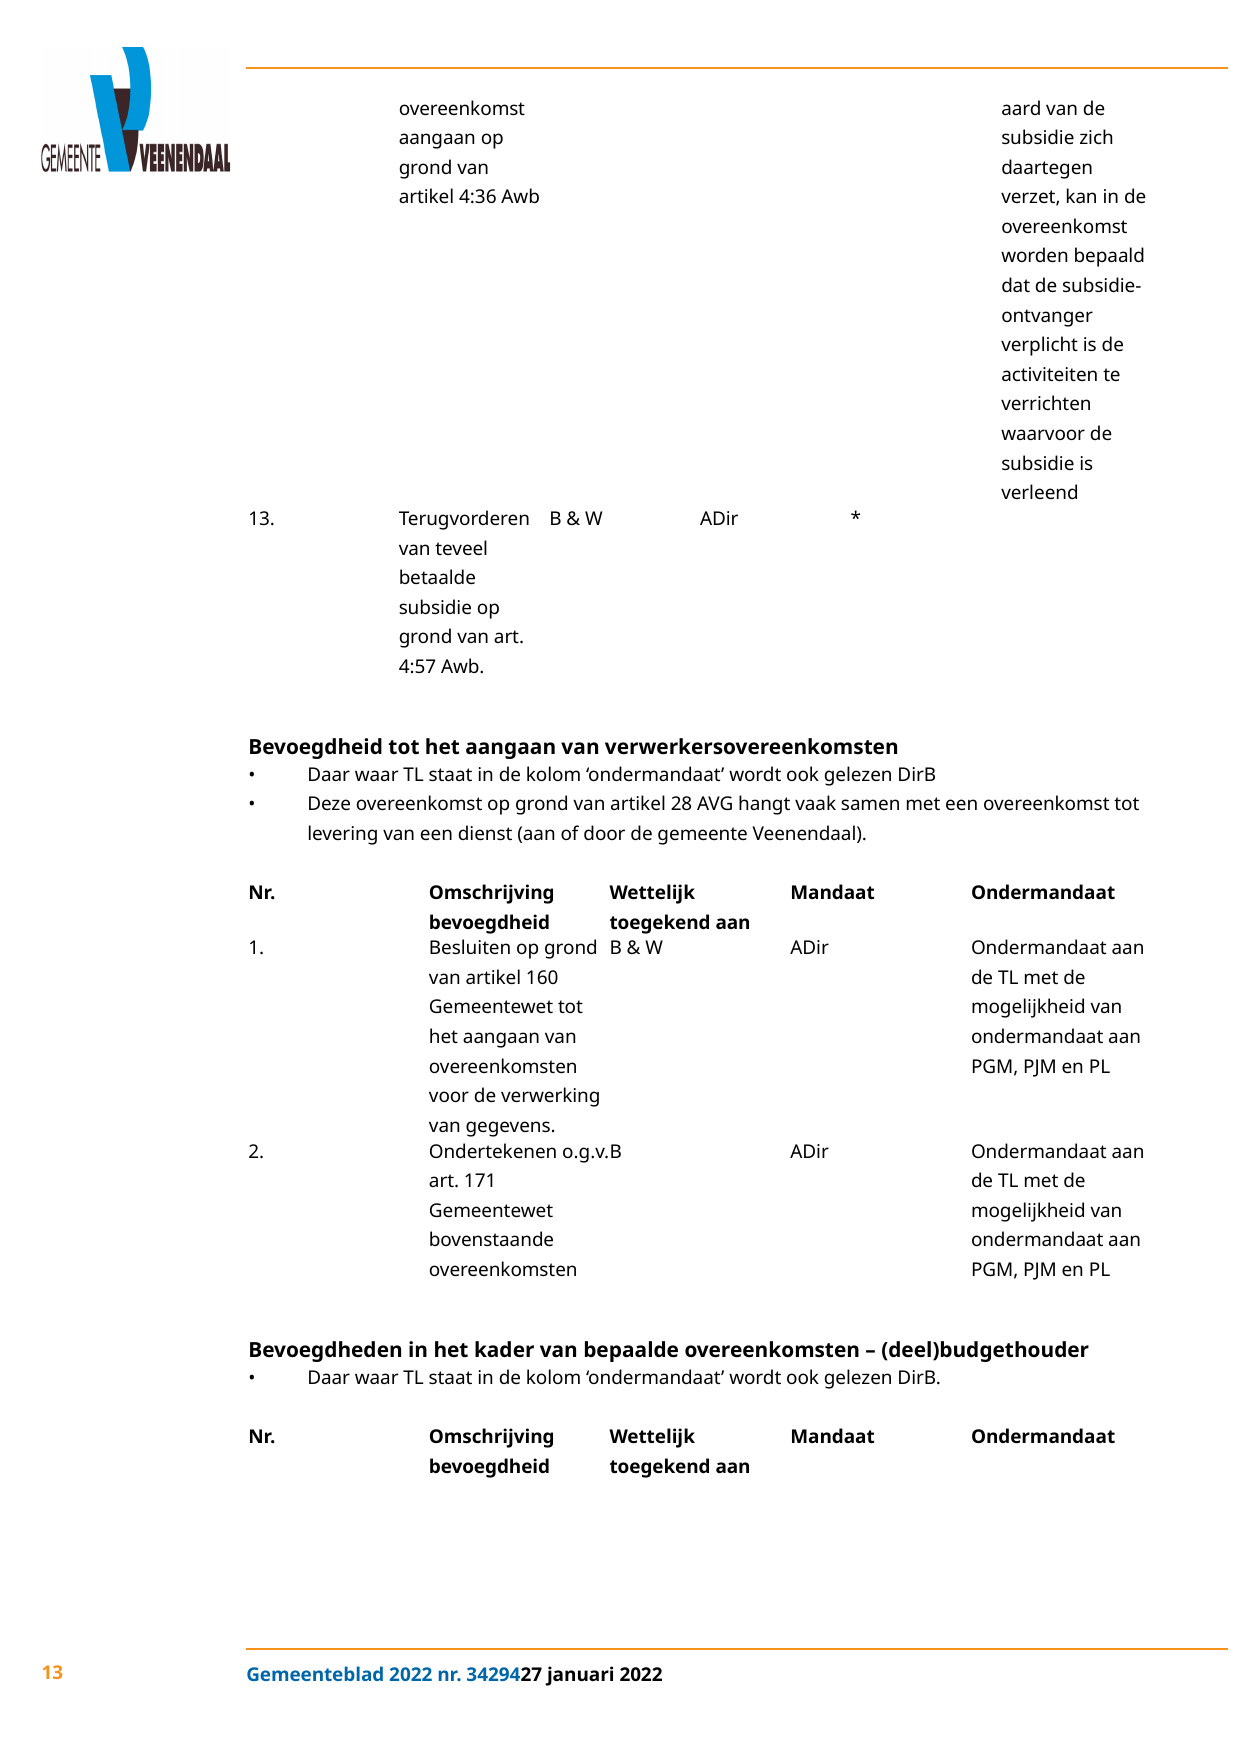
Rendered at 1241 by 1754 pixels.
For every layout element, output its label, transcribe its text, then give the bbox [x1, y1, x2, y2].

table_header Nr. [248, 1423, 429, 1478]
table_cell Ondermandaat aan de TL met de mogelijkheid van ondermandaat aan PGM, PJM en PL [971, 1138, 1152, 1282]
table_cell overeenkomst aangaan op grond van artikel 4:36 Awb [399, 95, 549, 505]
list Daar waar TL staat in de kolom ‘ondermandaat’ wordt ook gelezen DirB [248, 761, 1152, 787]
table_cell [248, 95, 398, 505]
table_cell ADir [790, 935, 971, 1138]
table_header Mandaat [790, 879, 971, 934]
table_header Wettelijk toegekend aan [609, 879, 790, 934]
table_cell B & W [549, 505, 700, 679]
list Deze overeenkomst op grond van artikel 28 AVG hangt vaak samen met een overeenkomst tot levering van een dienst (aan of door de gemeente Veenendaal). [248, 790, 1152, 846]
table_cell 1. [248, 935, 429, 1138]
table_cell [1001, 505, 1152, 679]
table_cell ADir [790, 1138, 971, 1282]
table_cell Ondermandaat aan de TL met de mogelijkheid van ondermandaat aan PGM, PJM en PL [971, 935, 1152, 1138]
table_cell ADir [700, 505, 850, 679]
table_cell Terugvorderen van teveel betaalde subsidie op grond van art. 4:57 Awb. [399, 505, 549, 679]
table_header Omschrijving bevoegdheid [429, 879, 609, 934]
table_header Ondermandaat [971, 879, 1152, 934]
table_cell B [609, 1138, 790, 1282]
table_header Ondermandaat [971, 1423, 1152, 1478]
table_cell 2. [248, 1138, 429, 1282]
table_cell B & W [609, 935, 790, 1138]
table_cell [549, 95, 700, 505]
table_cell Ondertekenen o.g.v. art. 171 Gemeentewet bovenstaande overeenkomsten [429, 1138, 609, 1282]
picture [123, 47, 231, 172]
table_cell [700, 95, 850, 505]
table_header Nr. [248, 879, 429, 934]
table_cell * [850, 505, 1001, 679]
table_header Wettelijk toegekend aan [609, 1423, 790, 1478]
picture [41, 47, 130, 172]
table_cell 13. [248, 505, 398, 679]
list Daar waar TL staat in de kolom ‘ondermandaat’ wordt ook gelezen DirB. [248, 1364, 1152, 1390]
table_cell Besluiten op grond van artikel 160 Gemeentewet tot het aangaan van overeenkomsten voor de verwerking van gegevens. [429, 935, 609, 1138]
text Bevoegdheid tot het aangaan van verwerkersovereenkomsten [248, 732, 1152, 761]
table_cell aard van de subsidie zich daartegen verzet, kan in de overeenkomst worden bepaald dat de subsidie-ontvanger verplicht is de activiteiten te verrichten waarvoor de subsidie is verleend [1001, 95, 1152, 505]
table_header Mandaat [790, 1423, 971, 1478]
table_header Omschrijving bevoegdheid [429, 1423, 609, 1478]
text Bevoegdheden in het kader van bepaalde overeenkomsten – (deel)budgethouder [248, 1336, 1152, 1364]
table_cell [850, 95, 1001, 505]
